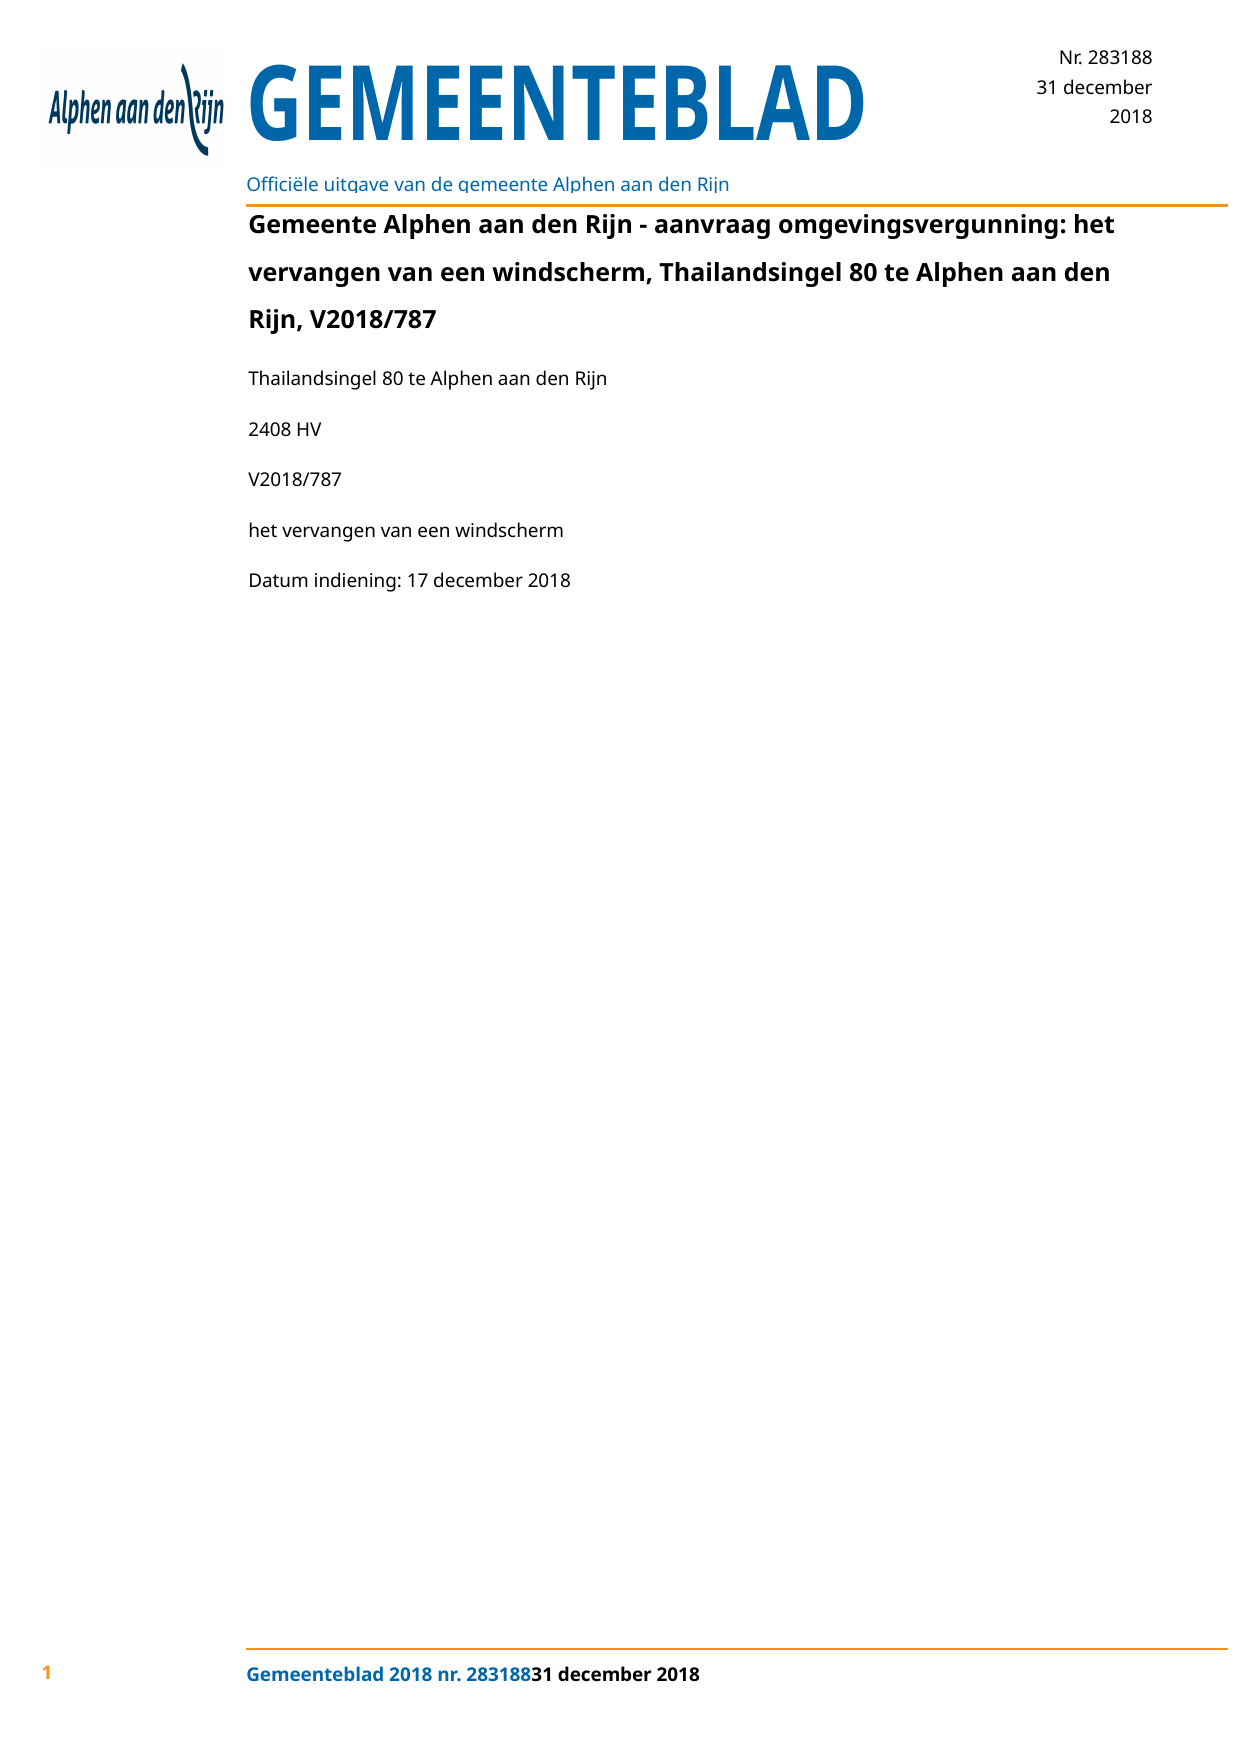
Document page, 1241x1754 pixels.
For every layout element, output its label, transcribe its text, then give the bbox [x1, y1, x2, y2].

picture [41, 47, 231, 172]
text 2408 HV [248, 416, 1152, 442]
text V2018/787 [248, 466, 1152, 492]
text Datum indiening: 17 december 2018 [248, 567, 1152, 593]
text het vervangen van een windscherm [248, 517, 1152, 542]
text Thailandsingel 80 te Alphen aan den Rijn [248, 366, 1152, 391]
text Gemeente Alphen aan den Rijn - aanvraag omgevingsvergunning: het vervangen van een windscherm, Thailandsingel 80 te Alphen aan den Rijn, V2018/787 [248, 207, 1152, 336]
